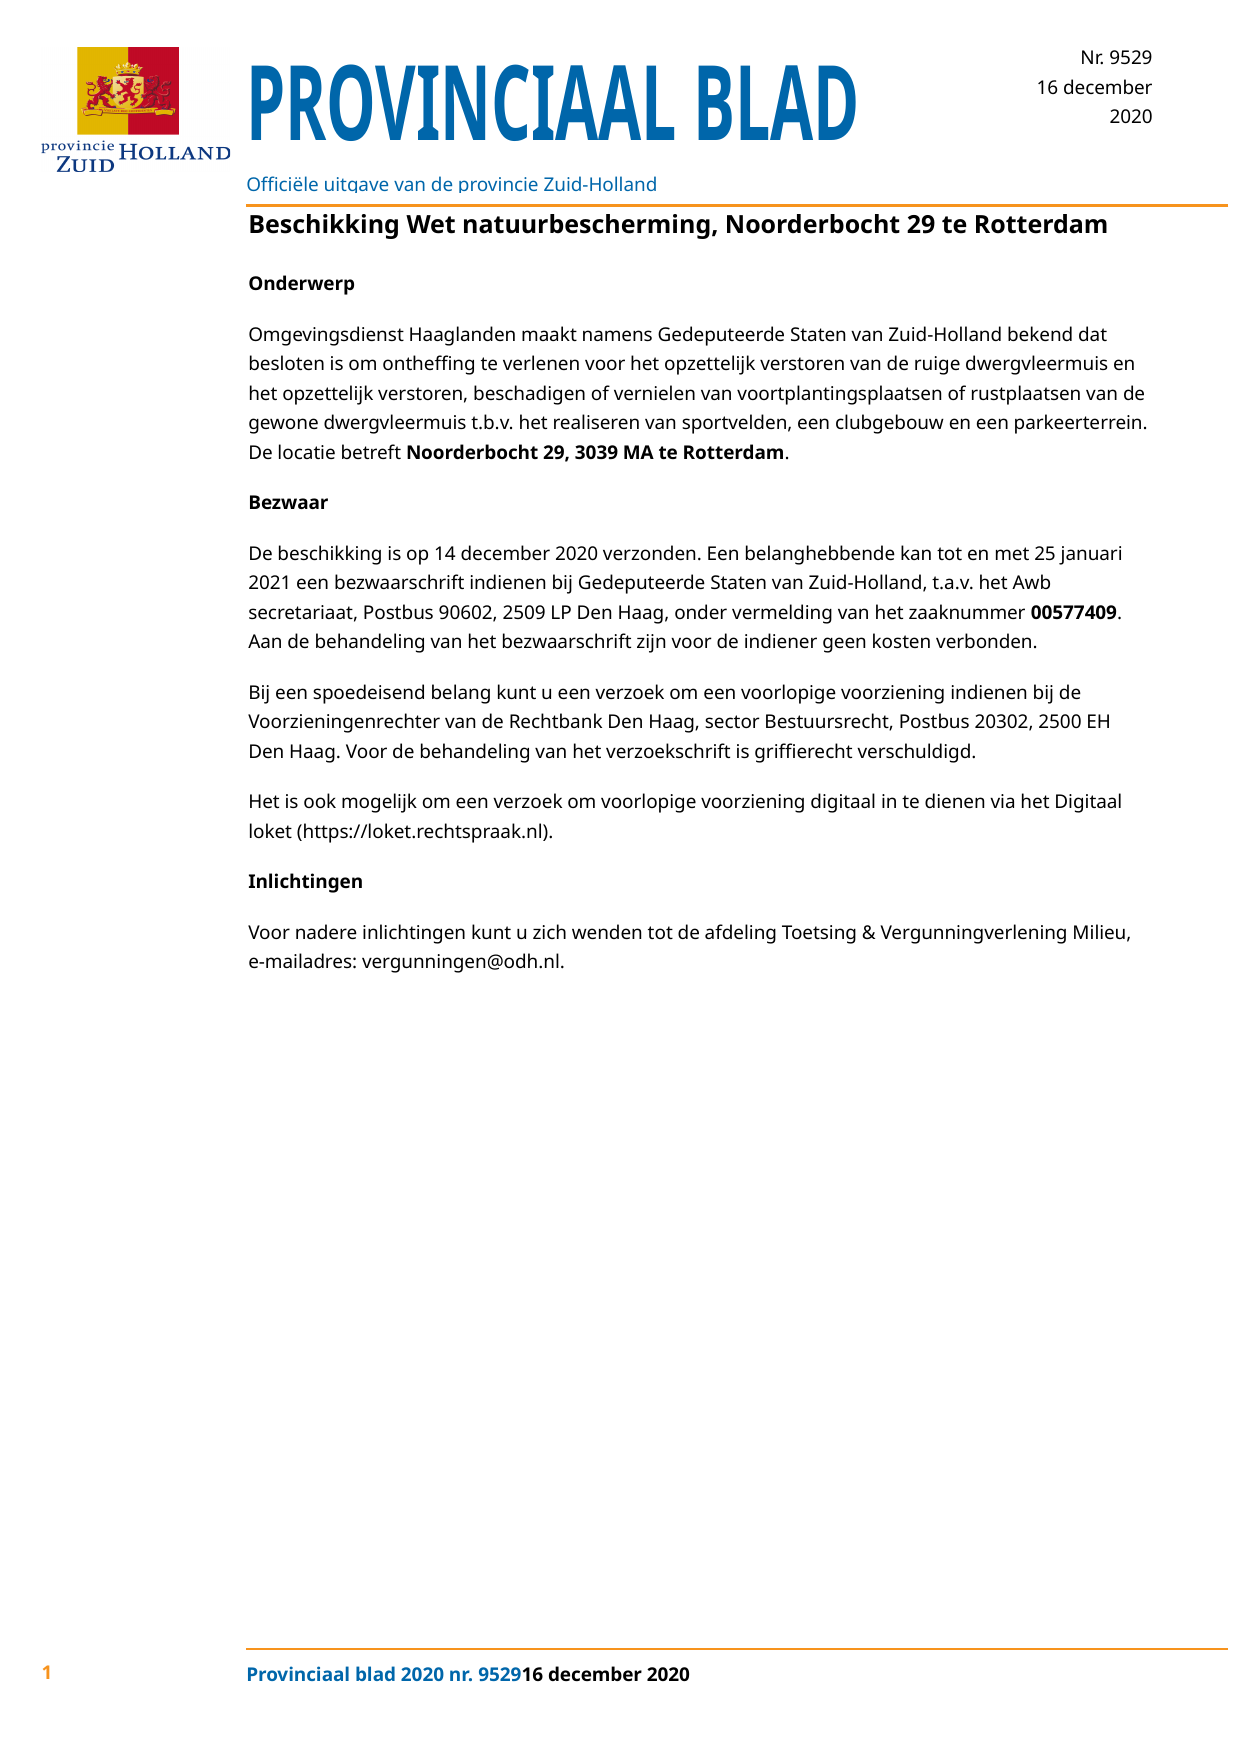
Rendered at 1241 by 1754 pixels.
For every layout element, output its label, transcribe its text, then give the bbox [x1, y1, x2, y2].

text De beschikking is op 14 december 2020 verzonden. Een belanghebbende kan tot en met 25 januari 2021 een bezwaarschrift indienen bij Gedeputeerde Staten van Zuid-Holland, t.a.v. het Awb secretariaat, Postbus 90602, 2509 LP Den Haag, onder vermelding van het zaaknummer 00577409. Aan de behandeling van het bezwaarschrift zijn voor de indiener geen kosten verbonden. [248, 540, 1152, 654]
text Omgevingsdienst Haaglanden maakt namens Gedeputeerde Staten van Zuid-Holland bekend dat besloten is om ontheffing te verlenen voor het opzettelijk verstoren van de ruige dwergvleermuis en het opzettelijk verstoren, beschadigen of vernielen van voortplantingsplaatsen of rustplaatsen van de gewone dwergvleermuis t.b.v. het realiseren van sportvelden, een clubgebouw en een parkeerterrein. De locatie betreft Noorderbocht 29, 3039 MA te Rotterdam. [248, 321, 1152, 465]
text Inlichtingen [248, 869, 1152, 894]
picture [41, 47, 231, 172]
text Onderwerp [248, 270, 1152, 296]
text Het is ook mogelijk om een verzoek om voorlopige voorziening digitaal in te dienen via het Digitaal loket (https://loket.rechtspraak.nl). [248, 789, 1152, 844]
text Bij een spoedeisend belang kunt u een verzoek om een voorlopige voorziening indienen bij de Voorzieningenrechter van de Rechtbank Den Haag, sector Bestuursrecht, Postbus 20302, 2500 EH Den Haag. Voor de behandeling van het verzoekschrift is griffierecht verschuldigd. [248, 679, 1152, 764]
text Voor nadere inlichtingen kunt u zich wenden tot de afdeling Toetsing & Vergunningverlening Milieu, e-mailadres: vergunningen@odh.nl. [248, 919, 1152, 974]
text Bezwaar [248, 489, 1152, 515]
text Beschikking Wet natuurbescherming, Noorderbocht 29 te Rotterdam [248, 207, 1152, 241]
